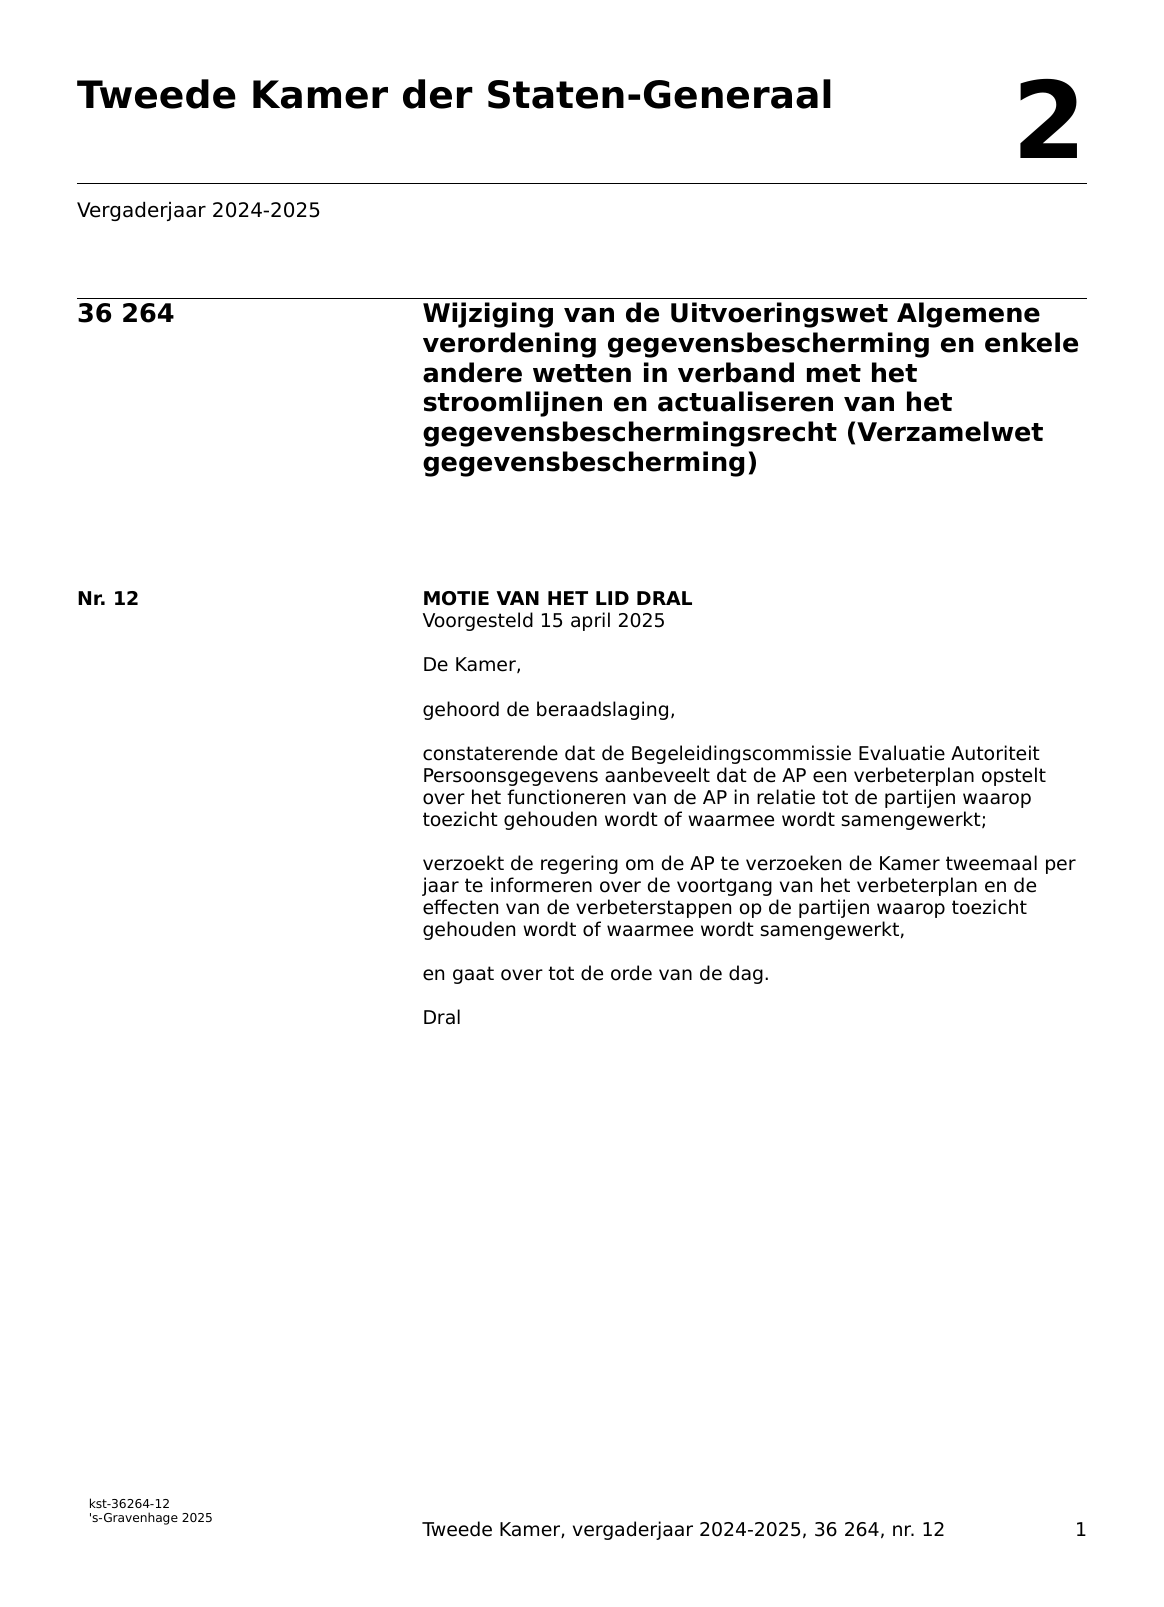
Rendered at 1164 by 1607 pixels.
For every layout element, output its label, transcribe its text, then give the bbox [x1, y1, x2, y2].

text 's-Gravenhage 2025 [88, 1511, 323, 1525]
subtitle Nr. 12 MOTIE VAN HET LID DRAL [77, 588, 1087, 610]
text Dral [422, 1007, 1087, 1029]
text De Kamer, [422, 654, 1087, 676]
text gehoord de beraadslaging, [422, 698, 1087, 720]
text en gaat over tot de orde van de dag. [422, 963, 1087, 985]
table_cell Vergaderjaar 2024-2025 [77, 184, 1087, 298]
text constaterende dat de Begeleidingscommissie Evaluatie Autoriteit Persoonsgegevens aanbeveelt dat de AP een verbeterplan opstelt over het functioneren van de AP in relatie tot de partijen waarop toezicht gehouden wordt of waarmee wordt samengewerkt; [422, 743, 1087, 831]
text kst-36264-12 [88, 1497, 323, 1511]
text Voorgesteld 15 april 2025 [422, 610, 1087, 632]
subtitle 36 264 Wijziging van de Uitvoeringswet Algemene verordening gegevensbescherming en enkele andere wetten in verband met het stroomlijnen en actualiseren van het gegevensbeschermingsrecht (Verzamelwet gegevensbescherming) [77, 299, 1087, 477]
table_header 2 [886, 59, 1087, 183]
table_header Tweede Kamer der Staten-Generaal [77, 59, 886, 183]
text verzoekt de regering om de AP te verzoeken de Kamer tweemaal per jaar te informeren over de voortgang van het verbeterplan en de effecten van de verbeterstappen op de partijen waarop toezicht gehouden wordt of waarmee wordt samengewerkt, [422, 853, 1087, 941]
